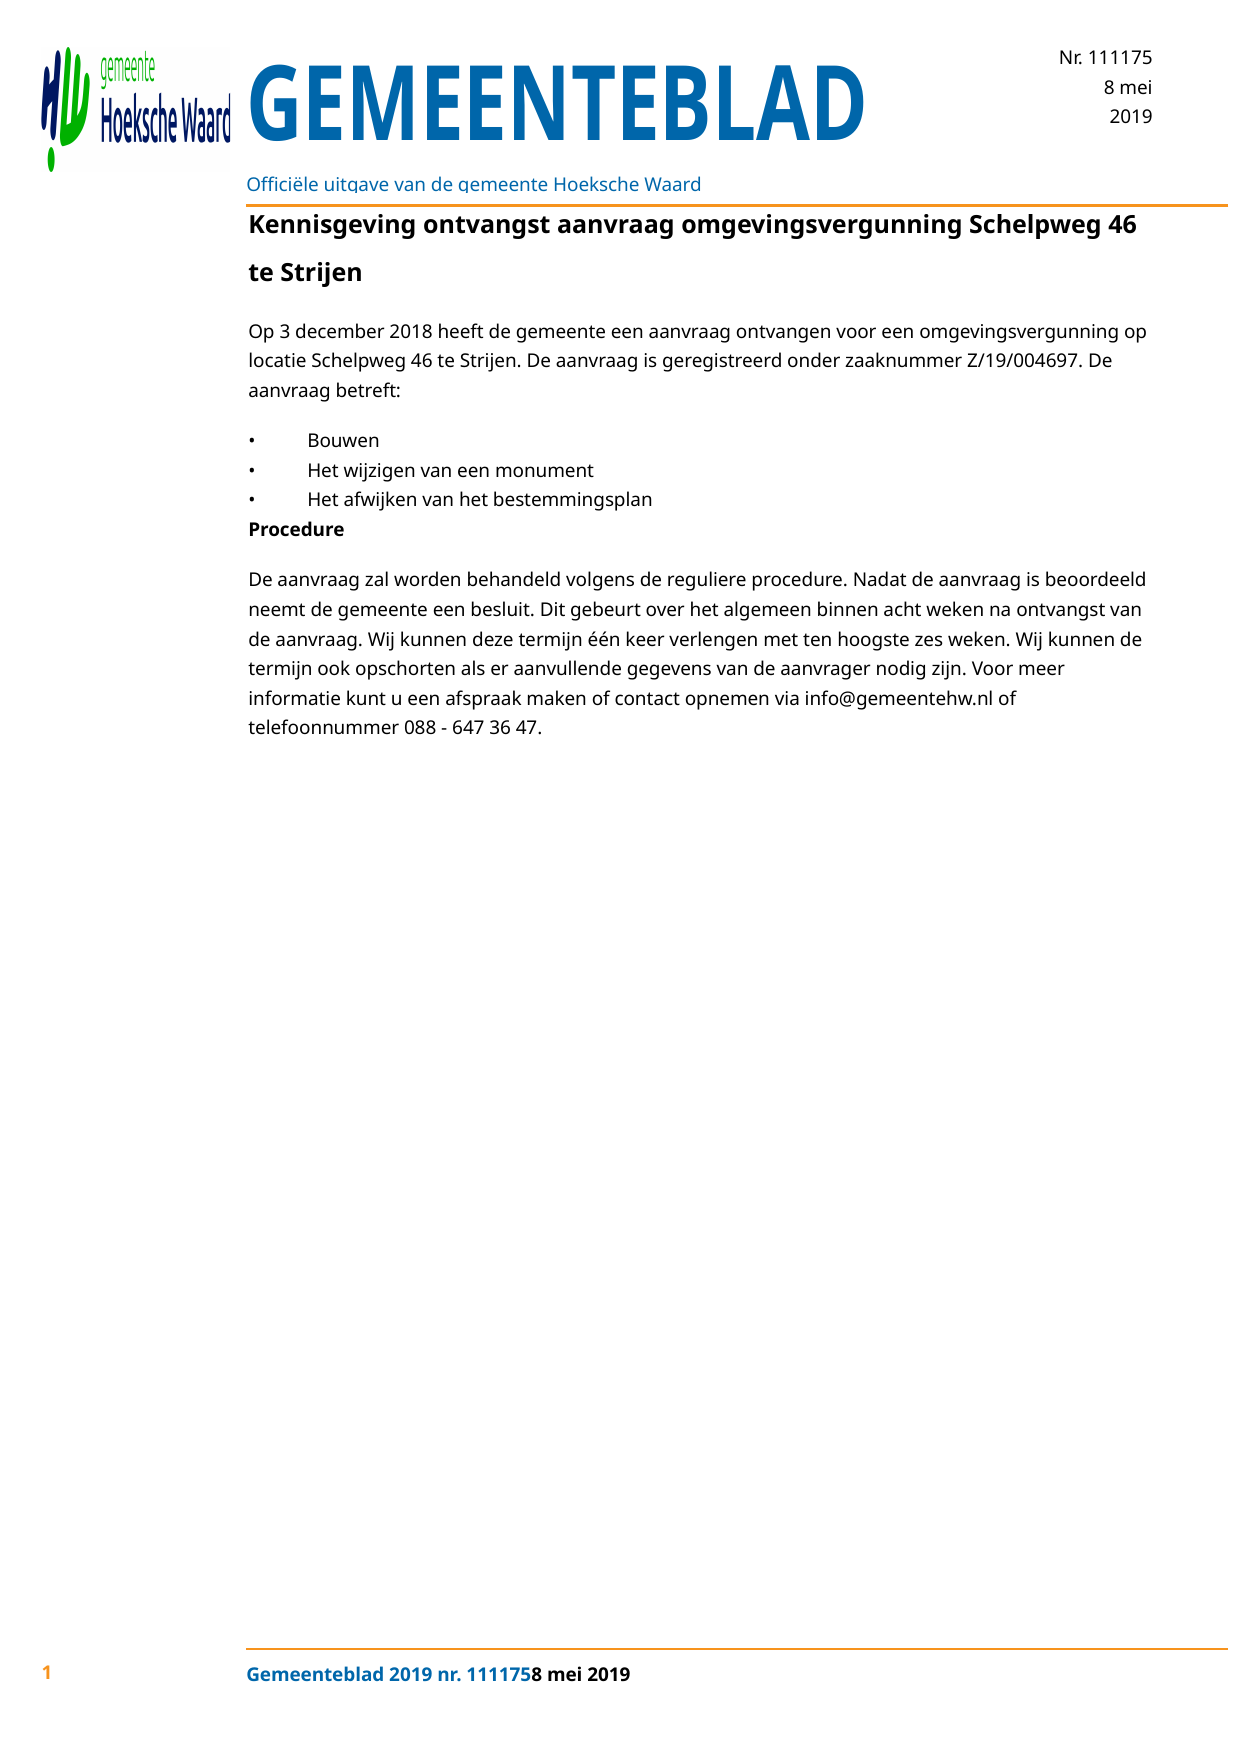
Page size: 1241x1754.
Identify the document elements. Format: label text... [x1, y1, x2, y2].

list Het wijzigen van een monument [248, 457, 1152, 483]
list Bouwen [248, 427, 1152, 453]
text Kennisgeving ontvangst aanvraag omgevingsvergunning Schelpweg 46 te Strijen [248, 207, 1152, 288]
picture [41, 47, 231, 172]
text Procedure [248, 516, 1152, 542]
text Op 3 december 2018 heeft de gemeente een aanvraag ontvangen voor een omgevingsvergunning op locatie Schelpweg 46 te Strijen. De aanvraag is geregistreerd onder zaaknummer Z/19/004697. De aanvraag betreft: [248, 318, 1152, 403]
list Het afwijken van het bestemmingsplan [248, 487, 1152, 512]
text De aanvraag zal worden behandeld volgens de reguliere procedure. Nadat de aanvraag is beoordeeld neemt de gemeente een besluit. Dit gebeurt over het algemeen binnen acht weken na ontvangst van de aanvraag. Wij kunnen deze termijn één keer verlengen met ten hoogste zes weken. Wij kunnen de termijn ook opschorten als er aanvullende gegevens van de aanvrager nodig zijn. Voor meer informatie kunt u een afspraak maken of contact opnemen via info@gemeentehw.nl of telefoonnummer 088 - 647 36 47. [248, 567, 1152, 740]
